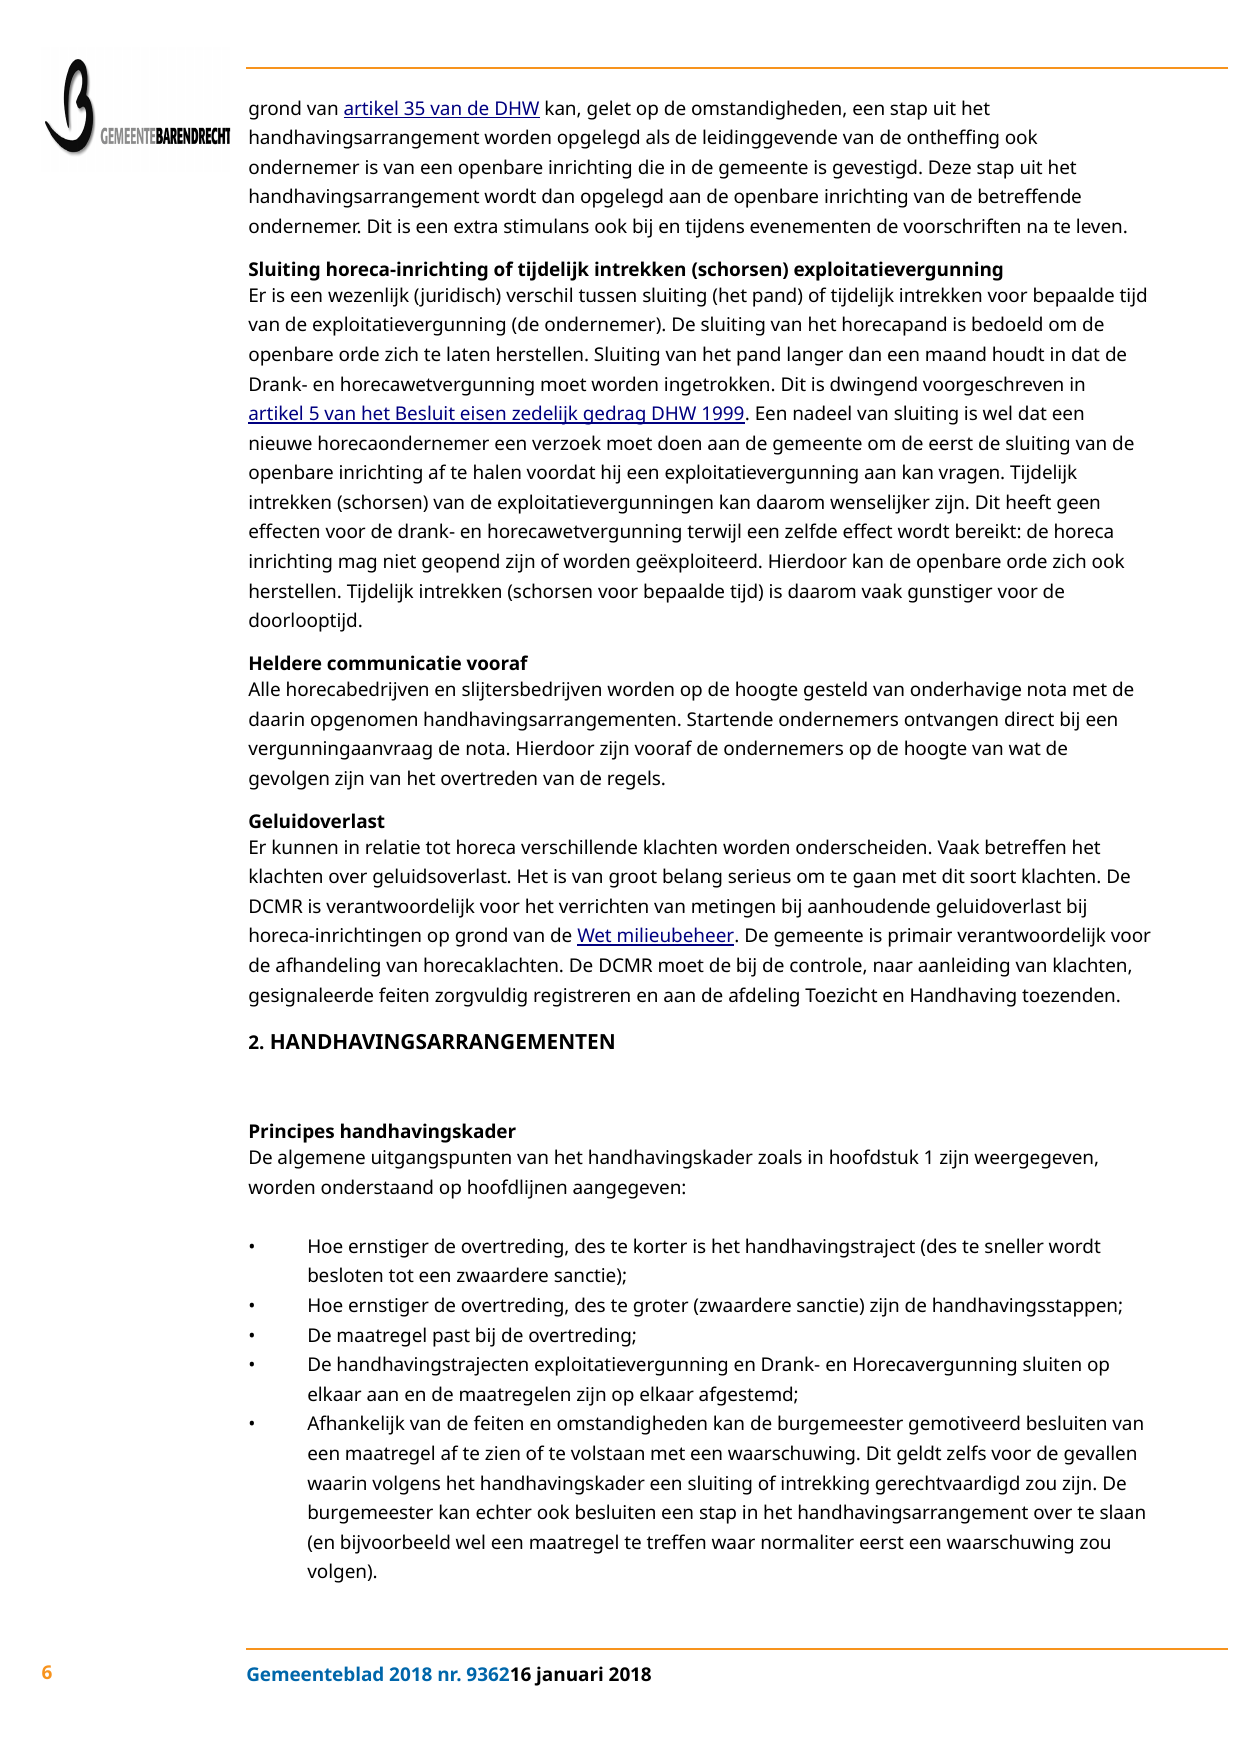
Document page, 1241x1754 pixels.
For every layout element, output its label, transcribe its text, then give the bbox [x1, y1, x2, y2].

text Sluiting horeca-inrichting of tijdelijk intrekken (schorsen) exploitatievergunning [248, 256, 1152, 282]
text Heldere communicatie vooraf [248, 651, 1152, 676]
list De maatregel past bij de overtreding; [248, 1322, 1152, 1348]
text Geluidoverlast [248, 808, 1152, 834]
text 2. HANDHAVINGSARRANGEMENTEN [248, 1027, 1152, 1056]
text Alle horecabedrijven en slijtersbedrijven worden op de hoogte gesteld van onderhavige nota met de daarin opgenomen handhavingsarrangementen. Startende ondernemers ontvangen direct bij een vergunningaanvraag de nota. Hierdoor zijn vooraf de ondernemers op de hoogte van wat de gevolgen zijn van het overtreden van de regels. [248, 676, 1152, 791]
text grond van artikel 35 van de DHW kan, gelet op de omstandigheden, een stap uit het handhavingsarrangement worden opgelegd als de leidinggevende van de ontheffing ook ondernemer is van een openbare inrichting die in de gemeente is gevestigd. Deze stap uit het handhavingsarrangement wordt dan opgelegd aan de openbare inrichting van de betreffende ondernemer. Dit is een extra stimulans ook bij en tijdens evenementen de voorschriften na te leven. [248, 95, 1152, 239]
list De handhavingstrajecten exploitatievergunning en Drank- en Horecavergunning sluiten op elkaar aan en de maatregelen zijn op elkaar afgestemd; [248, 1351, 1152, 1407]
list Hoe ernstiger de overtreding, des te korter is het handhavingstraject (des te sneller wordt besloten tot een zwaardere sanctie); [248, 1233, 1152, 1288]
picture [41, 47, 231, 172]
text De algemene uitgangspunten van het handhavingskader zoals in hoofdstuk 1 zijn weergegeven, worden onderstaand op hoofdlijnen aangegeven: [248, 1144, 1152, 1200]
text Er kunnen in relatie tot horeca verschillende klachten worden onderscheiden. Vaak betreffen het klachten over geluidsoverlast. Het is van groot belang serieus om te gaan met dit soort klachten. De DCMR is verantwoordelijk voor het verrichten van metingen bij aanhoudende geluidoverlast bij horeca-inrichtingen op grond van de Wet milieubeheer. De gemeente is primair verantwoordelijk voor de afhandeling van horecaklachten. De DCMR moet de bij de controle, naar aanleiding van klachten, gesignaleerde feiten zorgvuldig registreren en aan de afdeling Toezicht en Handhaving toezenden. [248, 834, 1152, 1007]
list Hoe ernstiger de overtreding, des te groter (zwaardere sanctie) zijn de handhavingsstappen; [248, 1292, 1152, 1318]
text Principes handhavingskader [248, 1119, 1152, 1144]
text Er is een wezenlijk (juridisch) verschil tussen sluiting (het pand) of tijdelijk intrekken voor bepaalde tijd van de exploitatievergunning (de ondernemer). De sluiting van het horecapand is bedoeld om de openbare orde zich te laten herstellen. Sluiting van het pand langer dan een maand houdt in dat de Drank- en horecawetvergunning moet worden ingetrokken. Dit is dwingend voorgeschreven in artikel 5 van het Besluit eisen zedelijk gedrag DHW 1999. Een nadeel van sluiting is wel dat een nieuwe horecaondernemer een verzoek moet doen aan de gemeente om de eerst de sluiting van de openbare inrichting af te halen voordat hij een exploitatievergunning aan kan vragen. Tijdelijk intrekken (schorsen) van de exploitatievergunningen kan daarom wenselijker zijn. Dit heeft geen effecten voor de drank- en horecawetvergunning terwijl een zelfde effect wordt bereikt: de horeca inrichting mag niet geopend zijn of worden geëxploiteerd. Hierdoor kan de openbare orde zich ook herstellen. Tijdelijk intrekken (schorsen voor bepaalde tijd) is daarom vaak gunstiger voor de doorlooptijd. [248, 282, 1152, 633]
list Afhankelijk van de feiten en omstandigheden kan de burgemeester gemotiveerd besluiten van een maatregel af te zien of te volstaan met een waarschuwing. Dit geldt zelfs voor de gevallen waarin volgens het handhavingskader een sluiting of intrekking gerechtvaardigd zou zijn. De burgemeester kan echter ook besluiten een stap in het handhavingsarrangement over te slaan (en bijvoorbeeld wel een maatregel te treffen waar normaliter eerst een waarschuwing zou volgen). [248, 1411, 1152, 1584]
